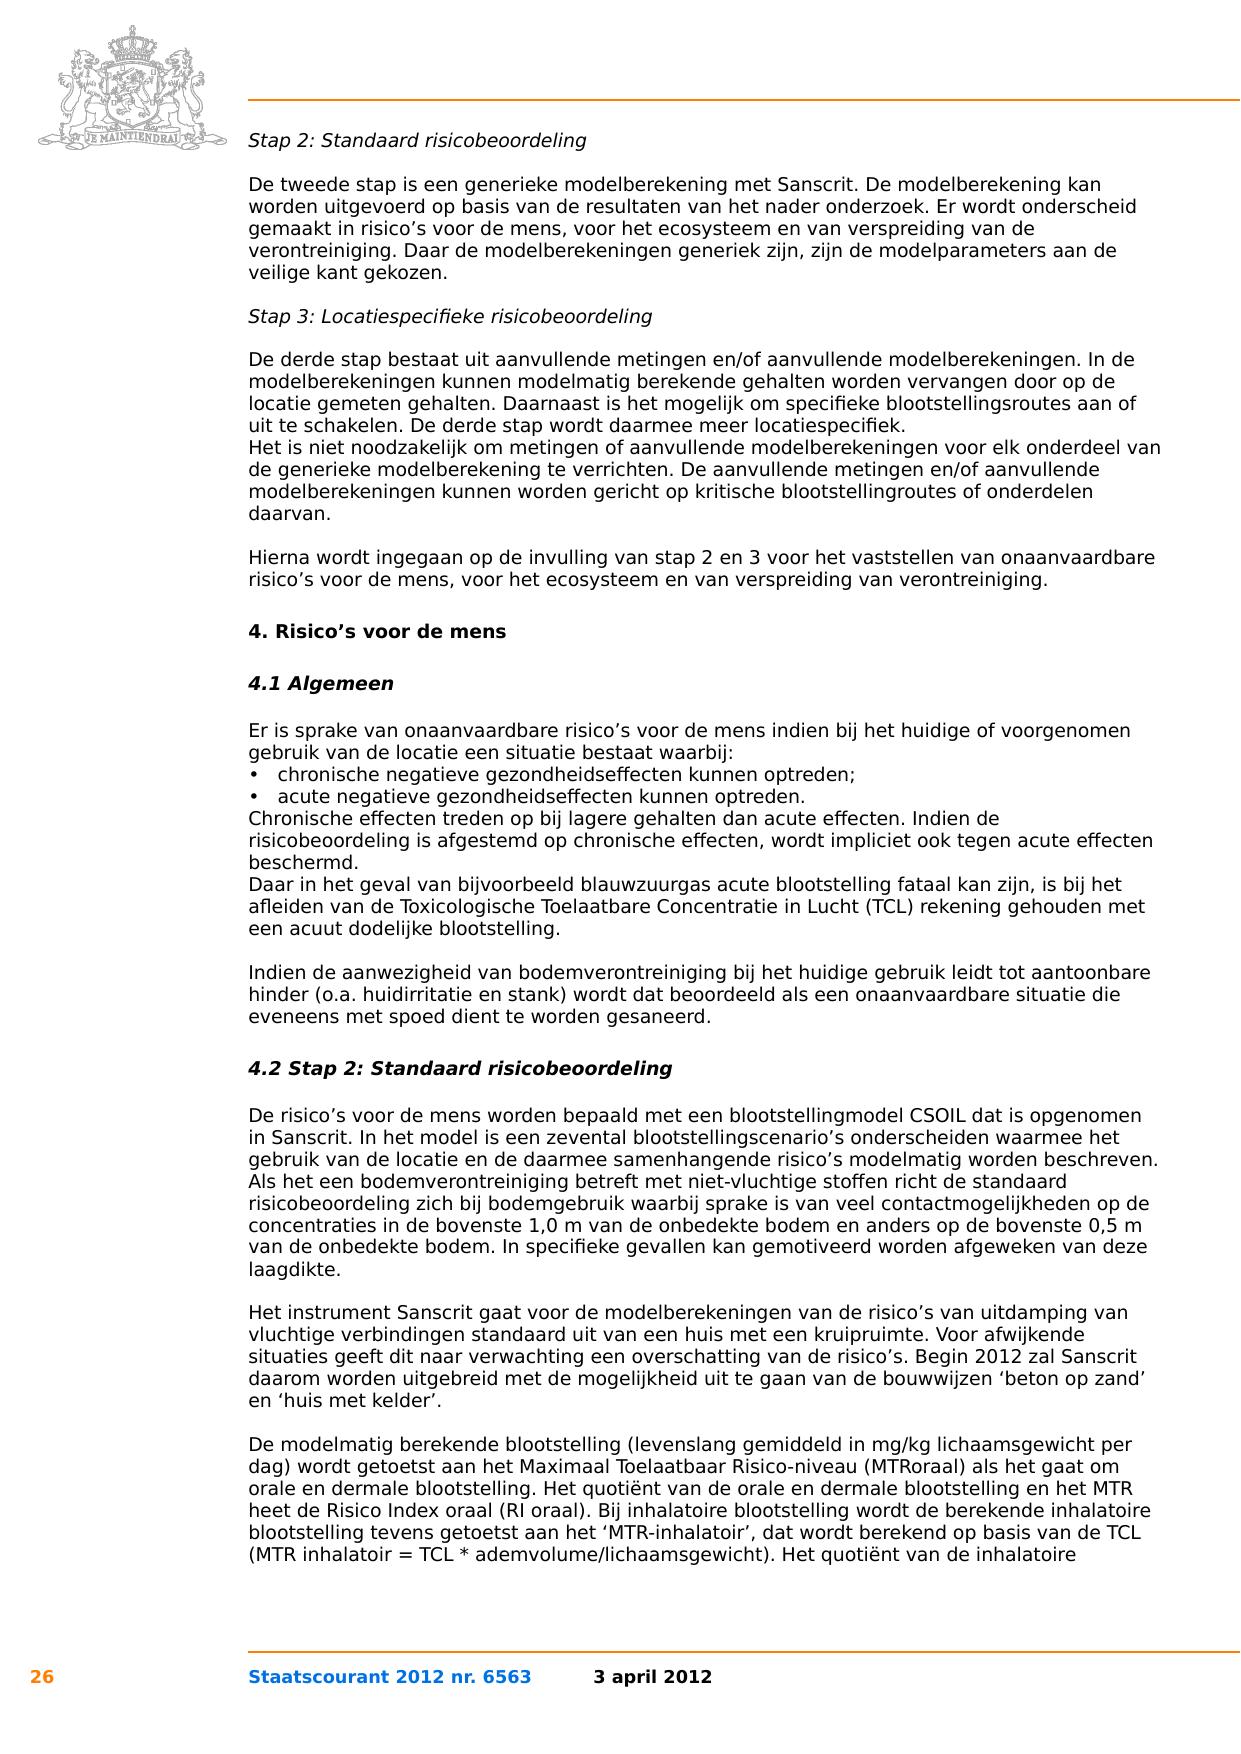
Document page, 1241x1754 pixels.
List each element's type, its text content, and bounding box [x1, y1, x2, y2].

subtitle Stap 3: Locatiespecifieke risicobeoordeling [248, 306, 1163, 327]
picture [38, 25, 227, 150]
text • chronische negatieve gezondheidseffecten kunnen optreden; [248, 764, 1163, 786]
text De risico’s voor de mens worden bepaald met een blootstellingmodel CSOIL dat is opgenomen in Sanscrit. In het model is een zevental blootstellingscenario’s onderscheiden waarmee het gebruik van de locatie en de daarmee samenhangende risico’s modelmatig worden beschreven. Als het een bodemverontreiniging betreft met niet-vluchtige stoffen richt de standaard risicobeoordeling zich bij bodemgebruik waarbij sprake is van veel contactmogelijkheden op de concentraties in de bovenste 1,0 m van de onbedekte bodem en anders op de bovenste 0,5 m van de onbedekte bodem. In specifieke gevallen kan gemotiveerd worden afgeweken van deze laagdikte. [248, 1104, 1163, 1280]
text De derde stap bestaat uit aanvullende metingen en/of aanvullende modelberekeningen. In de modelberekeningen kunnen modelmatig berekende gehalten worden vervangen door op de locatie gemeten gehalten. Daarnaast is het mogelijk om specifieke blootstellingsroutes aan of uit te schakelen. De derde stap wordt daarmee meer locatiespecifiek. [248, 349, 1163, 437]
text De tweede stap is een generieke modelberekening met Sanscrit. De modelberekening kan worden uitgevoerd op basis van de resultaten van het nader onderzoek. Er wordt onderscheid gemaakt in risico’s voor de mens, voor het ecosysteem en van verspreiding van de verontreiniging. Daar de modelberekeningen generiek zijn, zijn de modelparameters aan de veilige kant gekozen. [248, 174, 1163, 284]
text Er is sprake van onaanvaardbare risico’s voor de mens indien bij het huidige of voorgenomen gebruik van de locatie een situatie bestaat waarbij: [248, 720, 1163, 764]
text Hierna wordt ingegaan op de invulling van stap 2 en 3 voor het vaststellen van onaanvaardbare risico’s voor de mens, voor het ecosysteem en van verspreiding van verontreiniging. [248, 547, 1163, 591]
text Indien de aanwezigheid van bodemverontreiniging bij het huidige gebruik leidt tot aantoonbare hinder (o.a. huidirritatie en stank) wordt dat beoordeeld als een onaanvaardbare situatie die eveneens met spoed dient te worden gesaneerd. [248, 962, 1163, 1028]
text De modelmatig berekende blootstelling (levenslang gemiddeld in mg/kg lichaamsgewicht per dag) wordt getoetst aan het Maximaal Toelaatbaar Risico-niveau (MTRoraal) als het gaat om orale en dermale blootstelling. Het quotiënt van de orale en dermale blootstelling en het MTR heet de Risico Index oraal (RI oraal). Bij inhalatoire blootstelling wordt de berekende inhalatoire blootstelling tevens getoetst aan het ‘MTR-inhalatoir’, dat wordt berekend op basis van de TCL (MTR inhalatoir = TCL * ademvolume/lichaamsgewicht). Het quotiënt van de inhalatoire [248, 1434, 1163, 1566]
text Chronische effecten treden op bij lagere gehalten dan acute effecten. Indien de risicobeoordeling is afgestemd op chronische effecten, wordt impliciet ook tegen acute effecten beschermd. [248, 808, 1163, 874]
text Het instrument Sanscrit gaat voor de modelberekeningen van de risico’s van uitdamping van vluchtige verbindingen standaard uit van een huis met een kruipruimte. Voor afwijkende situaties geeft dit naar verwachting een overschatting van de risico’s. Begin 2012 zal Sanscrit daarom worden uitgebreid met de mogelijkheid uit te gaan van de bouwwijzen ‘beton op zand’ en ‘huis met kelder’. [248, 1302, 1163, 1412]
subtitle 4.2 Stap 2: Standaard risicobeoordeling [248, 1058, 1163, 1079]
subtitle 4.1 Algemeen [248, 673, 1163, 695]
subtitle Stap 2: Standaard risicobeoordeling [248, 130, 1163, 152]
subtitle 4. Risico’s voor de mens [248, 621, 1163, 643]
text • acute negatieve gezondheidseffecten kunnen optreden. [248, 786, 1163, 808]
text Daar in het geval van bijvoorbeeld blauwzuurgas acute blootstelling fataal kan zijn, is bij het afleiden van de Toxicologische Toelaatbare Concentratie in Lucht (TCL) rekening gehouden met een acuut dodelijke blootstelling. [248, 874, 1163, 940]
text Het is niet noodzakelijk om metingen of aanvullende modelberekeningen voor elk onderdeel van de generieke modelberekening te verrichten. De aanvullende metingen en/of aanvullende modelberekeningen kunnen worden gericht op kritische blootstellingroutes of onderdelen daarvan. [248, 437, 1163, 525]
